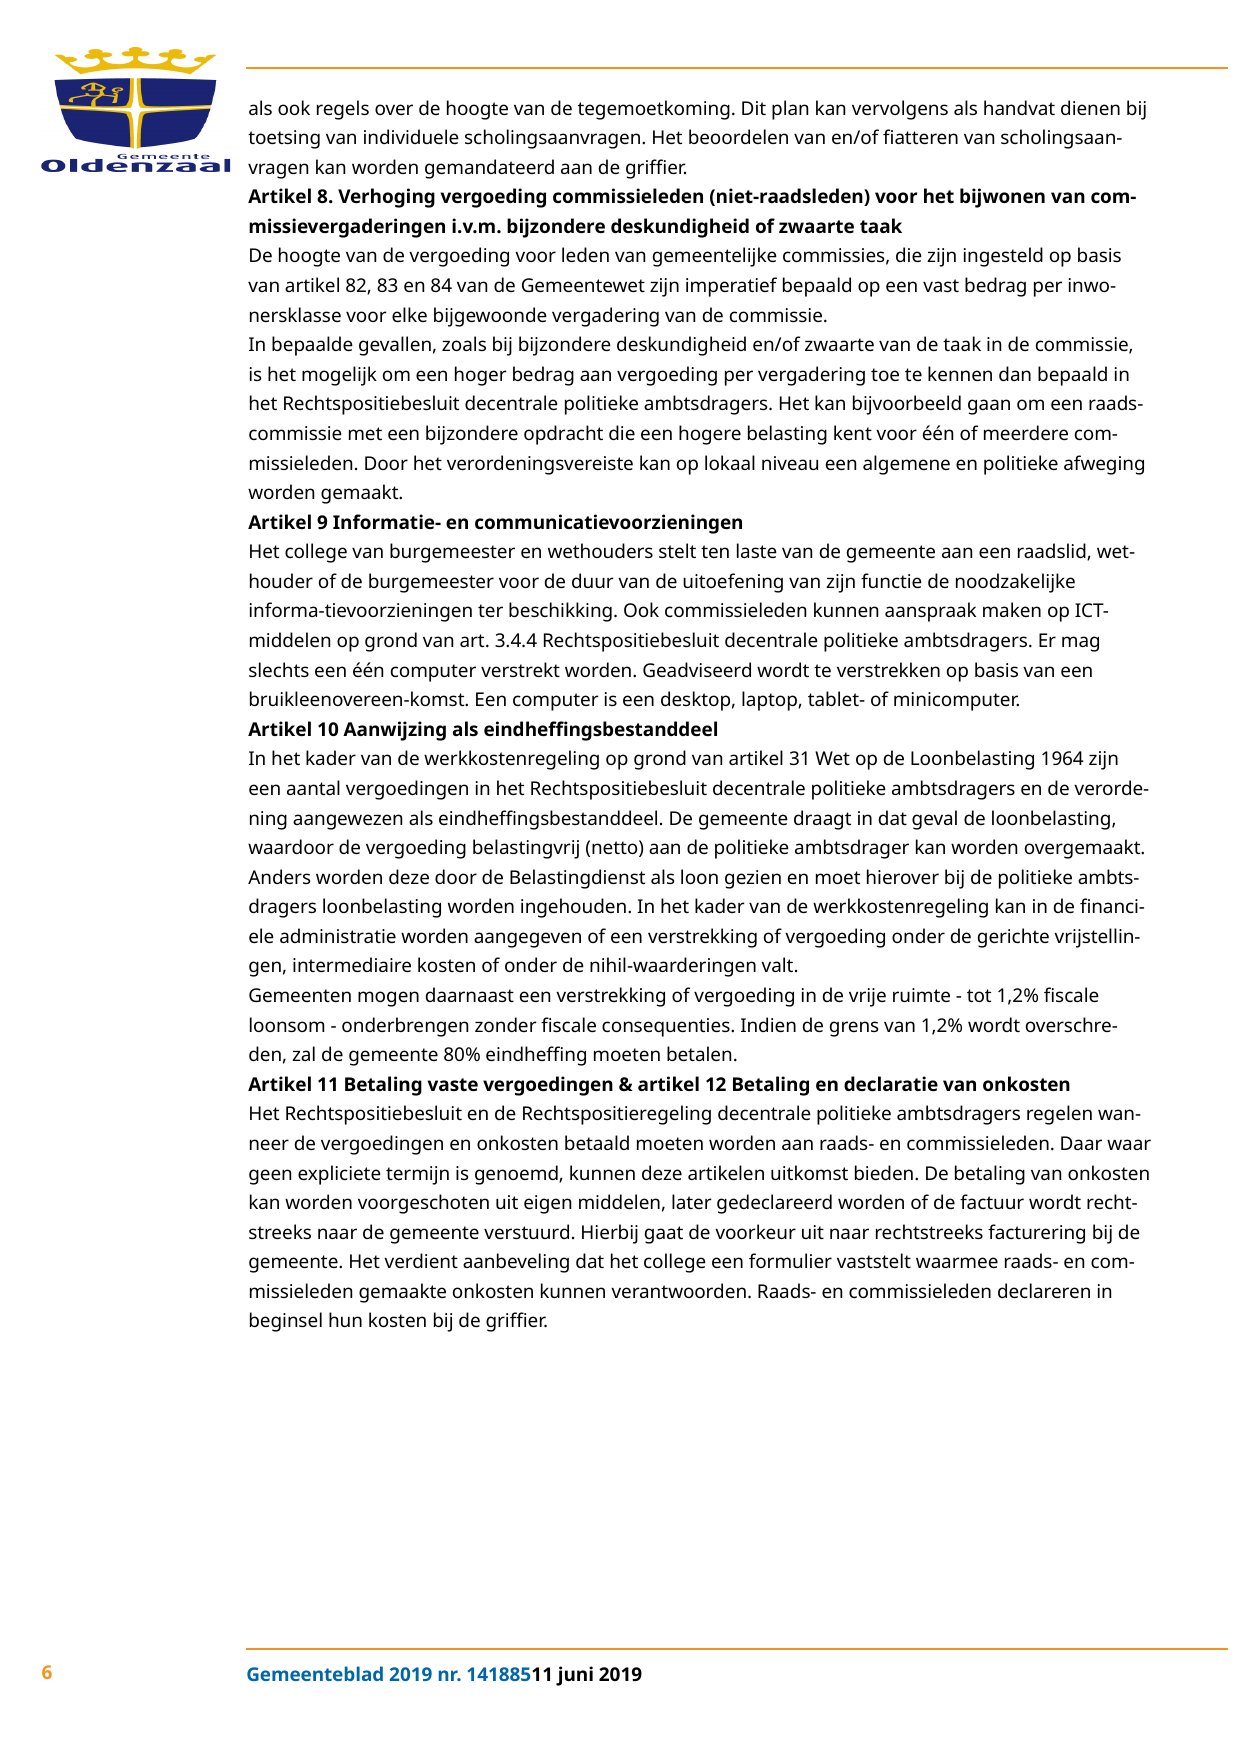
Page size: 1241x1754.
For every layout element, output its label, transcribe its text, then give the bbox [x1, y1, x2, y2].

text Gemeenten mogen daarnaast een verstrekking of vergoeding in de vrije ruimte - tot 1,2% fiscale loonsom - onderbrengen zonder fiscale consequenties. Indien de grens van 1,2% wordt overschre-den, zal de gemeente 80% eindheffing moeten betalen. [248, 982, 1152, 1067]
text Het Rechtspositiebesluit en de Rechtspositieregeling decentrale politieke ambtsdragers regelen wan-neer de vergoedingen en onkosten betaald moeten worden aan raads- en commissieleden. Daar waar geen expliciete termijn is genoemd, kunnen deze artikelen uitkomst bieden. De betaling van onkosten kan worden voorgeschoten uit eigen middelen, later gedeclareerd worden of de factuur wordt recht-streeks naar de gemeente verstuurd. Hierbij gaat de voorkeur uit naar rechtstreeks facturering bij de gemeente. Het verdient aanbeveling dat het college een formulier vaststelt waarmee raads- en com-missieleden gemaakte onkosten kunnen verantwoorden. Raads- en commissieleden declareren in beginsel hun kosten bij de griffier. [248, 1101, 1152, 1333]
text Artikel 10 Aanwijzing als eindheffingsbestanddeel [248, 716, 1152, 742]
text als ook regels over de hoogte van de tegemoetkoming. Dit plan kan vervolgens als handvat dienen bij toetsing van individuele scholingsaanvragen. Het beoordelen van en/of fiatteren van scholingsaan-vragen kan worden gemandateerd aan de griffier. [248, 95, 1152, 180]
picture [41, 47, 231, 172]
text Het college van burgemeester en wethouders stelt ten laste van de gemeente aan een raadslid, wet-houder of de burgemeester voor de duur van de uitoefening van zijn functie de noodzakelijke informa-tievoorzieningen ter beschikking. Ook commissieleden kunnen aanspraak maken op ICT-middelen op grond van art. 3.4.4 Rechtspositiebesluit decentrale politieke ambtsdragers. Er mag slechts een één computer verstrekt worden. Geadviseerd wordt te verstrekken op basis van een bruikleenovereen-komst. Een computer is een desktop, laptop, tablet- of minicomputer. [248, 538, 1152, 712]
text Artikel 9 Informatie- en communicatievoorzieningen [248, 509, 1152, 535]
text In bepaalde gevallen, zoals bij bijzondere deskundigheid en/of zwaarte van de taak in de commissie, is het mogelijk om een hoger bedrag aan vergoeding per vergadering toe te kennen dan bepaald in het Rechtspositiebesluit decentrale politieke ambtsdragers. Het kan bijvoorbeeld gaan om een raads-commissie met een bijzondere opdracht die een hogere belasting kent voor één of meerdere com-missieleden. Door het verordeningsvereiste kan op lokaal niveau een algemene en politieke afweging worden gemaakt. [248, 331, 1152, 505]
text De hoogte van de vergoeding voor leden van gemeentelijke commissies, die zijn ingesteld op basis van artikel 82, 83 en 84 van de Gemeentewet zijn imperatief bepaald op een vast bedrag per inwo-nersklasse voor elke bijgewoonde vergadering van de commissie. [248, 243, 1152, 328]
text In het kader van de werkkostenregeling op grond van artikel 31 Wet op de Loonbelasting 1964 zijn een aantal vergoedingen in het Rechtspositiebesluit decentrale politieke ambtsdragers en de verorde-ning aangewezen als eindheffingsbestanddeel. De gemeente draagt in dat geval de loonbelasting, waardoor de vergoeding belastingvrij (netto) aan de politieke ambtsdrager kan worden overgemaakt. Anders worden deze door de Belastingdienst als loon gezien en moet hierover bij de politieke ambts-dragers loonbelasting worden ingehouden. In het kader van de werkkostenregeling kan in de financi-ele administratie worden aangegeven of een verstrekking of vergoeding onder de gerichte vrijstellin-gen, intermediaire kosten of onder de nihil-waarderingen valt. [248, 746, 1152, 978]
text Artikel 11 Betaling vaste vergoedingen & artikel 12 Betaling en declaratie van onkosten [248, 1071, 1152, 1097]
text Artikel 8. Verhoging vergoeding commissieleden (niet-raadsleden) voor het bijwonen van com-missievergaderingen i.v.m. bijzondere deskundigheid of zwaarte taak [248, 183, 1152, 239]
